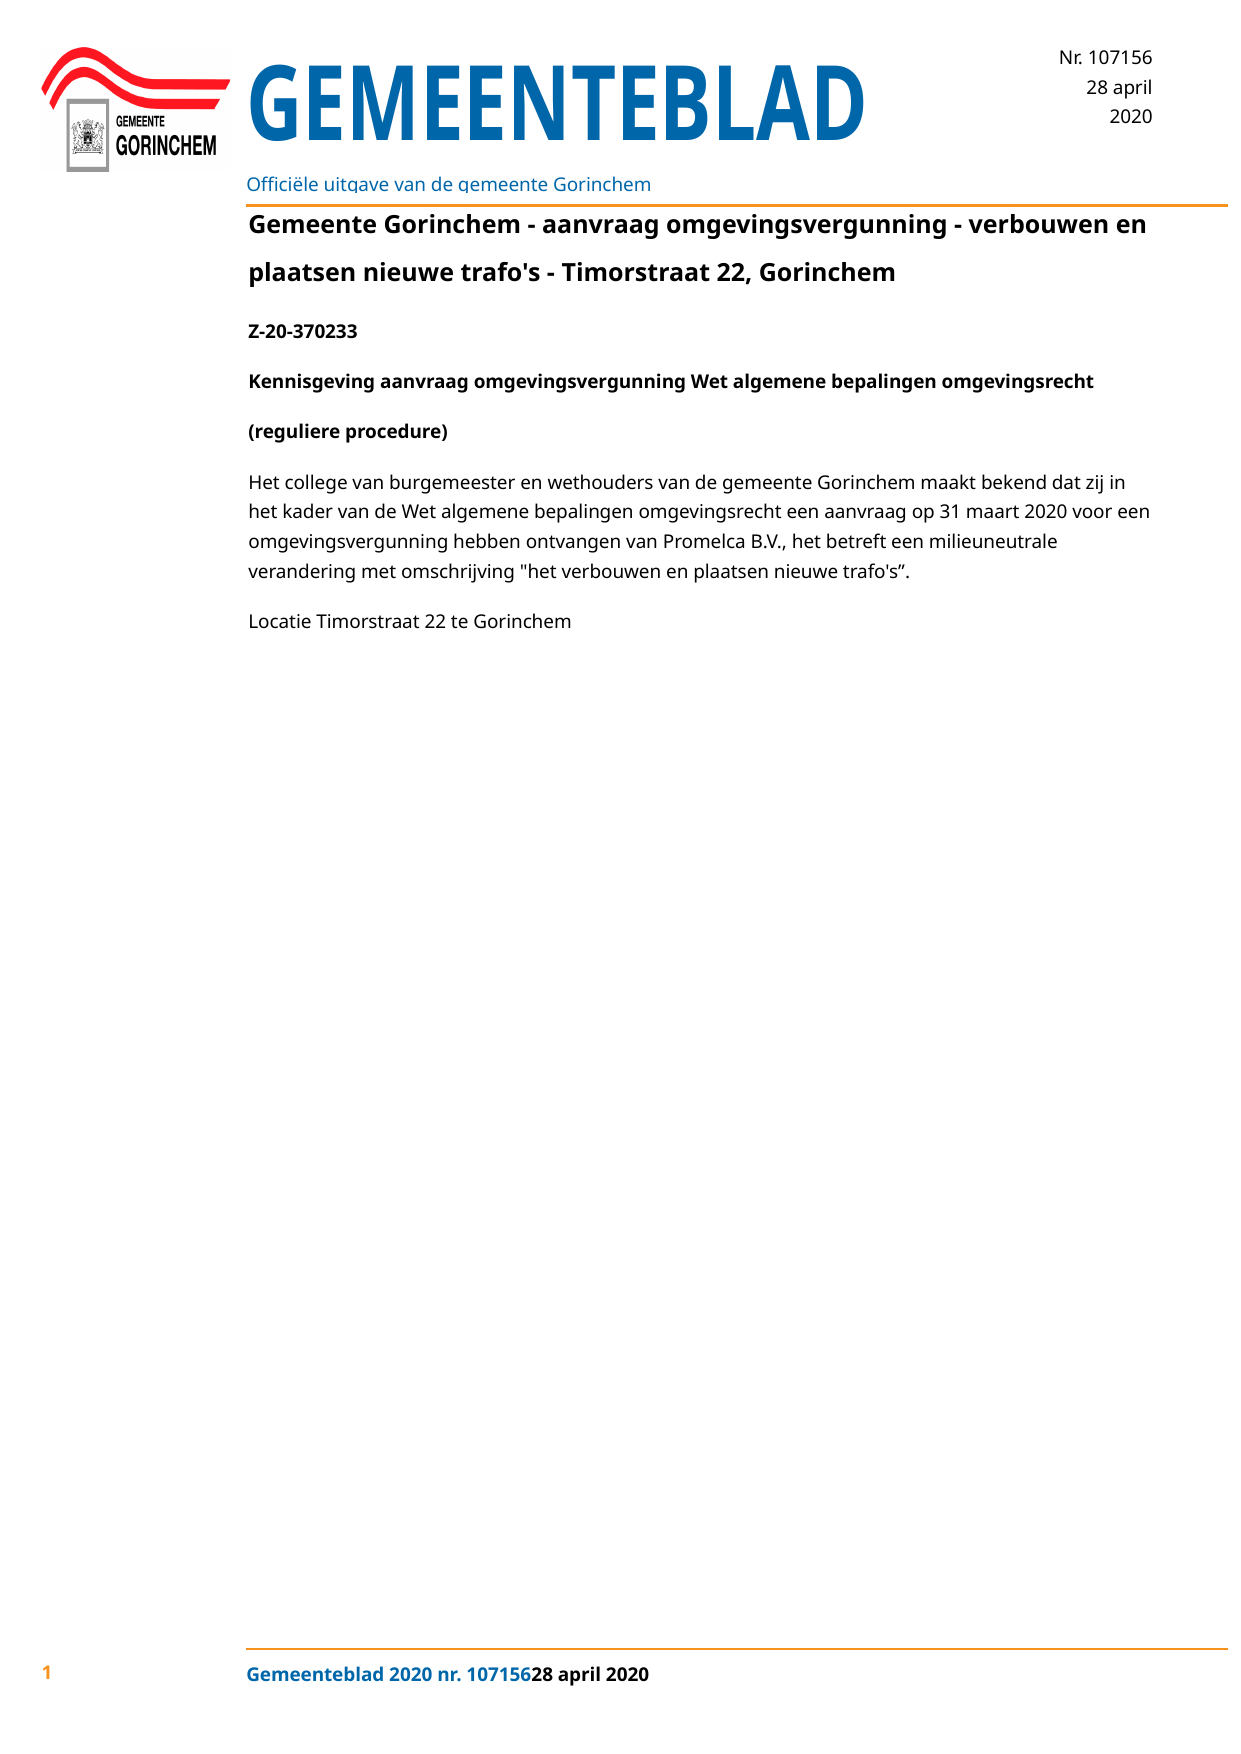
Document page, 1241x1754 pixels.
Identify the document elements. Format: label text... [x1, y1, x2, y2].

text Locatie Timorstraat 22 te Gorinchem [248, 608, 1152, 634]
text Gemeente Gorinchem - aanvraag omgevingsvergunning - verbouwen en plaatsen nieuwe trafo's - Timorstraat 22, Gorinchem [248, 207, 1152, 288]
picture [41, 47, 231, 172]
text Z-20-370233 [248, 318, 1152, 344]
text (reguliere procedure) [248, 419, 1152, 444]
text Het college van burgemeester en wethouders van de gemeente Gorinchem maakt bekend dat zij in het kader van de Wet algemene bepalingen omgevingsrecht een aanvraag op 31 maart 2020 voor een omgevingsvergunning hebben ontvangen van Promelca B.V., het betreft een milieuneutrale verandering met omschrijving "het verbouwen en plaatsen nieuwe trafo's”. [248, 469, 1152, 584]
text Kennisgeving aanvraag omgevingsvergunning Wet algemene bepalingen omgevingsrecht [248, 368, 1152, 394]
